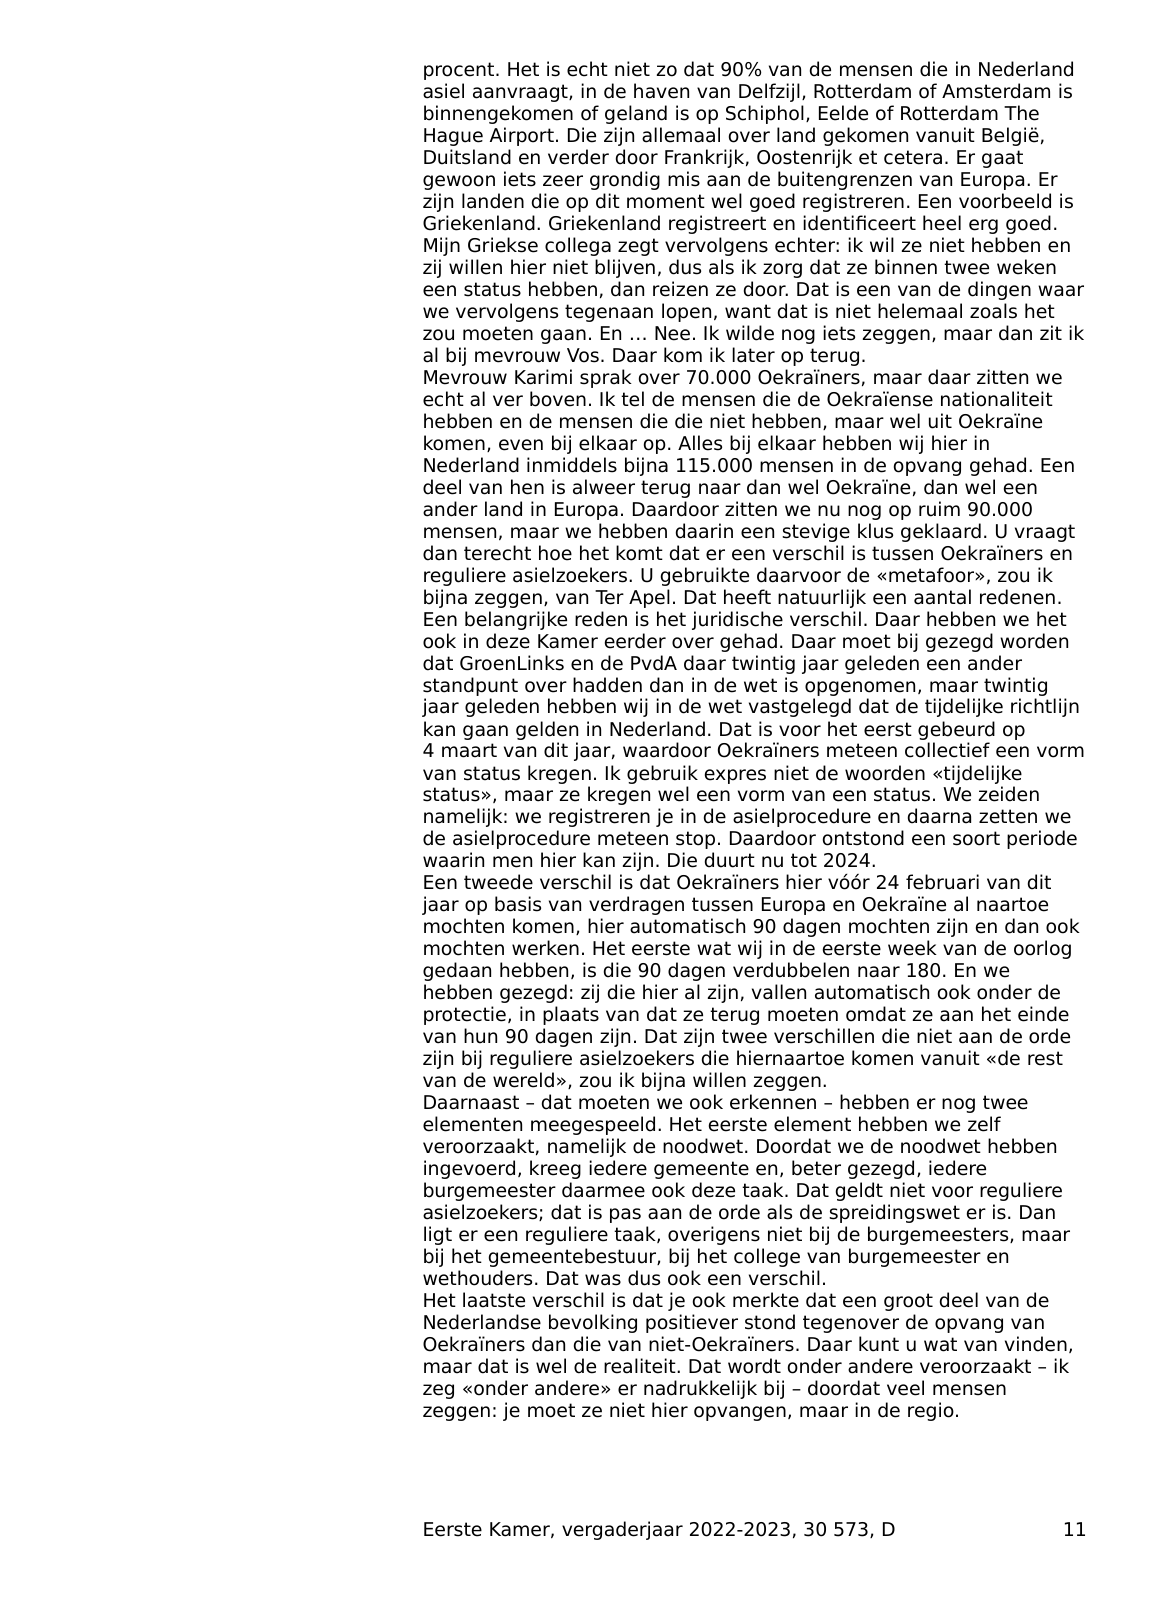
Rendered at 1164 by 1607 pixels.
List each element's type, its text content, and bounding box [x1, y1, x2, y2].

text Mevrouw Karimi sprak over 70.000 Oekraïners, maar daar zitten we echt al ver boven. Ik tel de mensen die de Oekraïense nationaliteit hebben en de mensen die die niet hebben, maar wel uit Oekraïne komen, even bij elkaar op. Alles bij elkaar hebben wij hier in Nederland inmiddels bijna 115.000 mensen in de opvang gehad. Een deel van hen is alweer terug naar dan wel Oekraïne, dan wel een ander land in Europa. Daardoor zitten we nu nog op ruim 90.000 mensen, maar we hebben daarin een stevige klus geklaard. U vraagt dan terecht hoe het komt dat er een verschil is tussen Oekraïners en reguliere asielzoekers. U gebruikte daarvoor de «metafoor», zou ik bijna zeggen, van Ter Apel. Dat heeft natuurlijk een aantal redenen. [422, 367, 1087, 608]
text Een belangrijke reden is het juridische verschil. Daar hebben we het ook in deze Kamer eerder over gehad. Daar moet bij gezegd worden dat GroenLinks en de PvdA daar twintig jaar geleden een ander standpunt over hadden dan in de wet is opgenomen, maar twintig jaar geleden hebben wij in de wet vastgelegd dat de tijdelijke richtlijn kan gaan gelden in Nederland. Dat is voor het eerst gebeurd op 4 maart van dit jaar, waardoor Oekraïners meteen collectief een vorm van status kregen. Ik gebruik expres niet de woorden «tijdelijke status», maar ze kregen wel een vorm van een status. We zeiden namelijk: we registreren je in de asielprocedure en daarna zetten we de asielprocedure meteen stop. Daardoor ontstond een soort periode waarin men hier kan zijn. Die duurt nu tot 2024. [422, 608, 1087, 872]
text Daarnaast – dat moeten we ook erkennen – hebben er nog twee elementen meegespeeld. Het eerste element hebben we zelf veroorzaakt, namelijk de noodwet. Doordat we de noodwet hebben ingevoerd, kreeg iedere gemeente en, beter gezegd, iedere burgemeester daarmee ook deze taak. Dat geldt niet voor reguliere asielzoekers; dat is pas aan de orde als de spreidingswet er is. Dan ligt er een reguliere taak, overigens niet bij de burgemeesters, maar bij het gemeentebestuur, bij het college van burgemeester en wethouders. Dat was dus ook een verschil. [422, 1092, 1087, 1290]
text Het laatste verschil is dat je ook merkte dat een groot deel van de Nederlandse bevolking positiever stond tegenover de opvang van Oekraïners dan die van niet-Oekraïners. Daar kunt u wat van vinden, maar dat is wel de realiteit. Dat wordt onder andere veroorzaakt – ik zeg «onder andere» er nadrukkelijk bij – doordat veel mensen zeggen: je moet ze niet hier opvangen, maar in de regio. [422, 1290, 1087, 1422]
text Een tweede verschil is dat Oekraïners hier vóór 24 februari van dit jaar op basis van verdragen tussen Europa en Oekraïne al naartoe mochten komen, hier automatisch 90 dagen mochten zijn en dan ook mochten werken. Het eerste wat wij in de eerste week van de oorlog gedaan hebben, is die 90 dagen verdubbelen naar 180. En we hebben gezegd: zij die hier al zijn, vallen automatisch ook onder de protectie, in plaats van dat ze terug moeten omdat ze aan het einde van hun 90 dagen zijn. Dat zijn twee verschillen die niet aan de orde zijn bij reguliere asielzoekers die hiernaartoe komen vanuit «de rest van de wereld», zou ik bijna willen zeggen. [422, 872, 1087, 1092]
text procent. Het is echt niet zo dat 90% van de mensen die in Nederland asiel aanvraagt, in de haven van Delfzijl, Rotterdam of Amsterdam is binnengekomen of geland is op Schiphol, Eelde of Rotterdam The Hague Airport. Die zijn allemaal over land gekomen vanuit België, Duitsland en verder door Frankrijk, Oostenrijk et cetera. Er gaat gewoon iets zeer grondig mis aan de buitengrenzen van Europa. Er zijn landen die op dit moment wel goed registreren. Een voorbeeld is Griekenland. Griekenland registreert en identificeert heel erg goed. Mijn Griekse collega zegt vervolgens echter: ik wil ze niet hebben en zij willen hier niet blijven, dus als ik zorg dat ze binnen twee weken een status hebben, dan reizen ze door. Dat is een van de dingen waar we vervolgens tegenaan lopen, want dat is niet helemaal zoals het zou moeten gaan. En … Nee. Ik wilde nog iets zeggen, maar dan zit ik al bij mevrouw Vos. Daar kom ik later op terug. [422, 59, 1087, 367]
